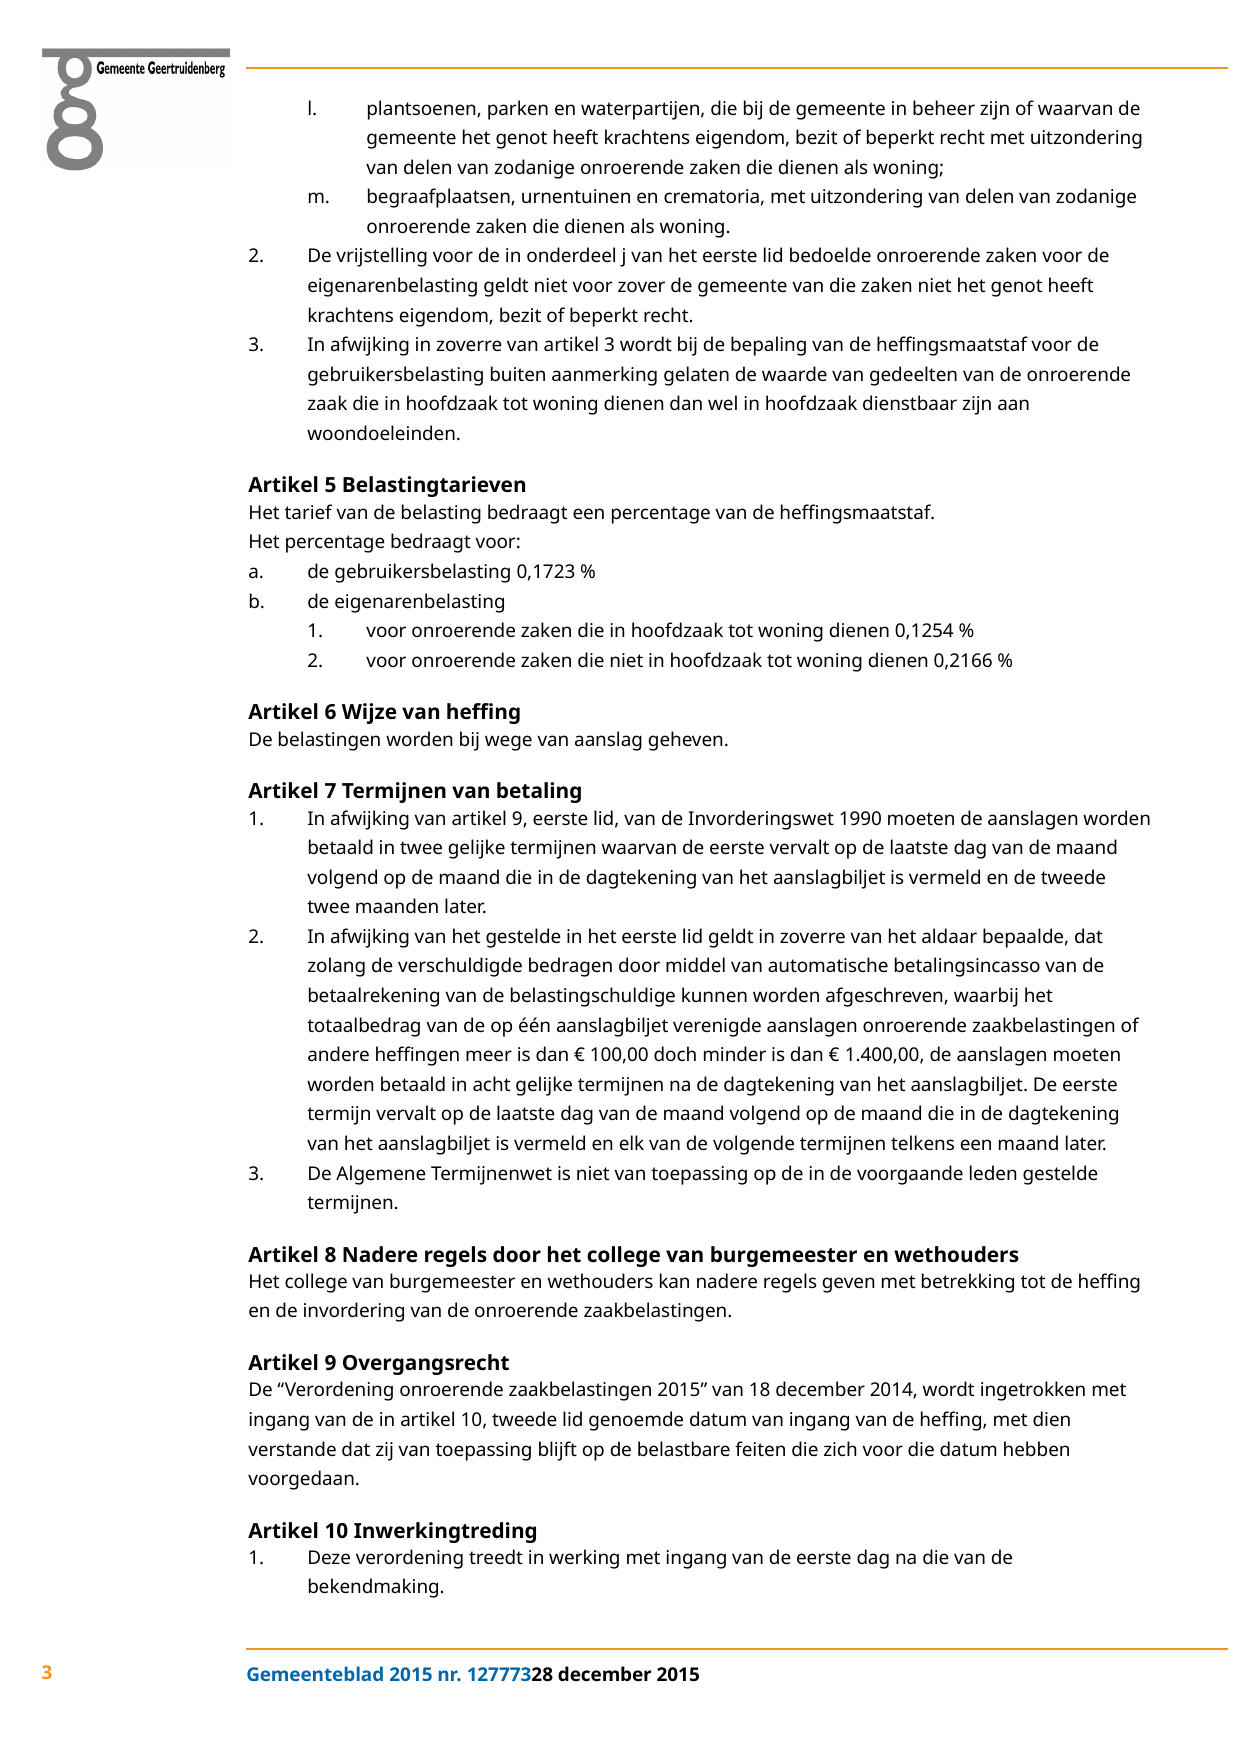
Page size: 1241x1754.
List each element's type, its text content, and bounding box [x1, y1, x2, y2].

text Artikel 8 Nadere regels door het college van burgemeester en wethouders [248, 1240, 1152, 1268]
list In afwijking in zoverre van artikel 3 wordt bij de bepaling van de heffingsmaatstaf voor de gebruikersbelasting buiten aanmerking gelaten de waarde van gedeelten van de onroerende zaak die in hoofdzaak tot woning dienen dan wel in hoofdzaak dienstbaar zijn aan woondoeleinden. [248, 331, 1152, 446]
list In afwijking van het gestelde in het eerste lid geldt in zoverre van het aldaar bepaalde, dat zolang de verschuldigde bedragen door middel van automatische betalingsincasso van de betaalrekening van de belastingschuldige kunnen worden afgeschreven, waarbij het totaalbedrag van de op één aanslagbiljet verenigde aanslagen onroerende zaakbelastingen of andere heffingen meer is dan € 100,00 doch minder is dan € 1.400,00, de aanslagen moeten worden betaald in acht gelijke termijnen na de dagtekening van het aanslagbiljet. De eerste termijn vervalt op de laatste dag van de maand volgend op de maand die in de dagtekening van het aanslagbiljet is vermeld en elk van de volgende termijnen telkens een maand later. [248, 923, 1152, 1156]
text Het college van burgemeester en wethouders kan nadere regels geven met betrekking tot de heffing en de invordering van de onroerende zaakbelastingen. [248, 1268, 1152, 1323]
list de gebruikersbelasting 0,1723 % [248, 558, 1152, 584]
list De Algemene Termijnenwet is niet van toepassing op de in de voorgaande leden gestelde termijnen. [248, 1160, 1152, 1215]
text De “Verordening onroerende zaakbelastingen 2015” van 18 december 2014, wordt ingetrokken met ingang van de in artikel 10, tweede lid genoemde datum van ingang van de heffing, met dien verstande dat zij van toepassing blijft op de belastbare feiten die zich voor die datum hebben voorgedaan. [248, 1377, 1152, 1491]
text Artikel 7 Termijnen van betaling [248, 776, 1152, 805]
list plantsoenen, parken en waterpartijen, die bij de gemeente in beheer zijn of waarvan de gemeente het genot heeft krachtens eigendom, bezit of beperkt recht met uitzondering van delen van zodanige onroerende zaken die dienen als woning; [307, 95, 1152, 180]
list begraafplaatsen, urnentuinen en crematoria, met uitzondering van delen van zodanige onroerende zaken die dienen als woning. [307, 183, 1152, 239]
text Artikel 10 Inwerkingtreding [248, 1516, 1152, 1544]
list In afwijking van artikel 9, eerste lid, van de Invorderingswet 1990 moeten de aanslagen worden betaald in twee gelijke termijnen waarvan de eerste vervalt op de laatste dag van de maand volgend op de maand die in de dagtekening van het aanslagbiljet is vermeld en de tweede twee maanden later. [248, 805, 1152, 919]
list voor onroerende zaken die in hoofdzaak tot woning dienen 0,1254 % [307, 617, 1152, 643]
text Het tarief van de belasting bedraagt een percentage van de heffingsmaatstaf. [248, 499, 1152, 525]
text Artikel 6 Wijze van heffing [248, 697, 1152, 726]
list voor onroerende zaken die niet in hoofdzaak tot woning dienen 0,2166 % [307, 647, 1152, 673]
text Artikel 9 Overgangsrecht [248, 1348, 1152, 1377]
list Deze verordening treedt in werking met ingang van de eerste dag na die van de bekendmaking. [248, 1544, 1152, 1599]
text Artikel 5 Belastingtarieven [248, 471, 1152, 499]
picture [41, 47, 231, 172]
text De belastingen worden bij wege van aanslag geheven. [248, 726, 1152, 752]
text Het percentage bedraagt voor: [248, 529, 1152, 554]
list De vrijstelling voor de in onderdeel j van het eerste lid bedoelde onroerende zaken voor de eigenarenbelasting geldt niet voor zover de gemeente van die zaken niet het genot heeft krachtens eigendom, bezit of beperkt recht. [248, 243, 1152, 328]
list de eigenarenbelasting [248, 588, 1152, 613]
